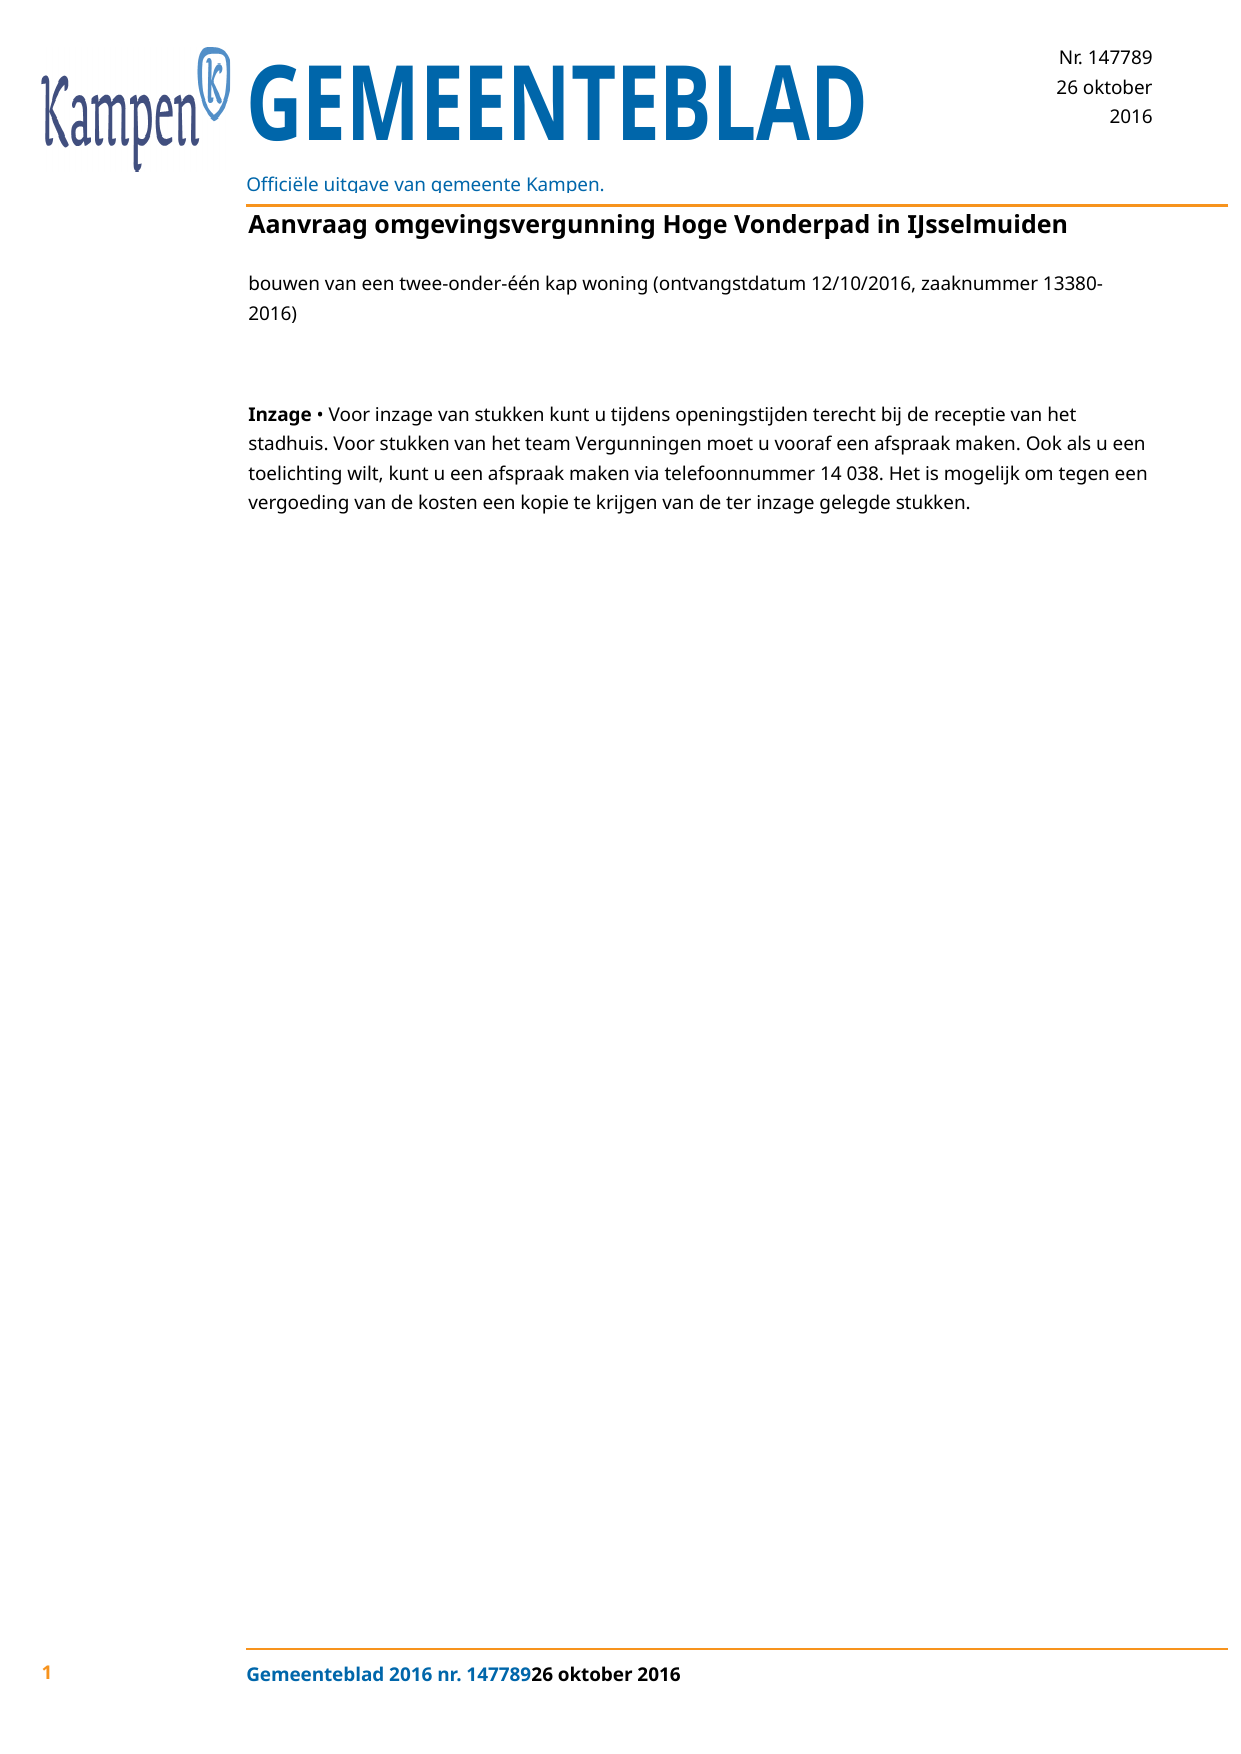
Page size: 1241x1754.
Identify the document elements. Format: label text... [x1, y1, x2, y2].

text Inzage • Voor inzage van stukken kunt u tijdens openingstijden terecht bij de receptie van het stadhuis. Voor stukken van het team Vergunningen moet u vooraf een afspraak maken. Ook als u een toelichting wilt, kunt u een afspraak maken via telefoonnummer 14 038. Het is mogelijk om tegen een vergoeding van de kosten een kopie te krijgen van de ter inzage gelegde stukken. [248, 401, 1152, 515]
text Aanvraag omgevingsvergunning Hoge Vonderpad in IJsselmuiden [248, 207, 1152, 241]
text bouwen van een twee-onder-één kap woning (ontvangstdatum 12/10/2016, zaaknummer 13380-2016) [248, 270, 1152, 326]
picture [41, 47, 231, 172]
